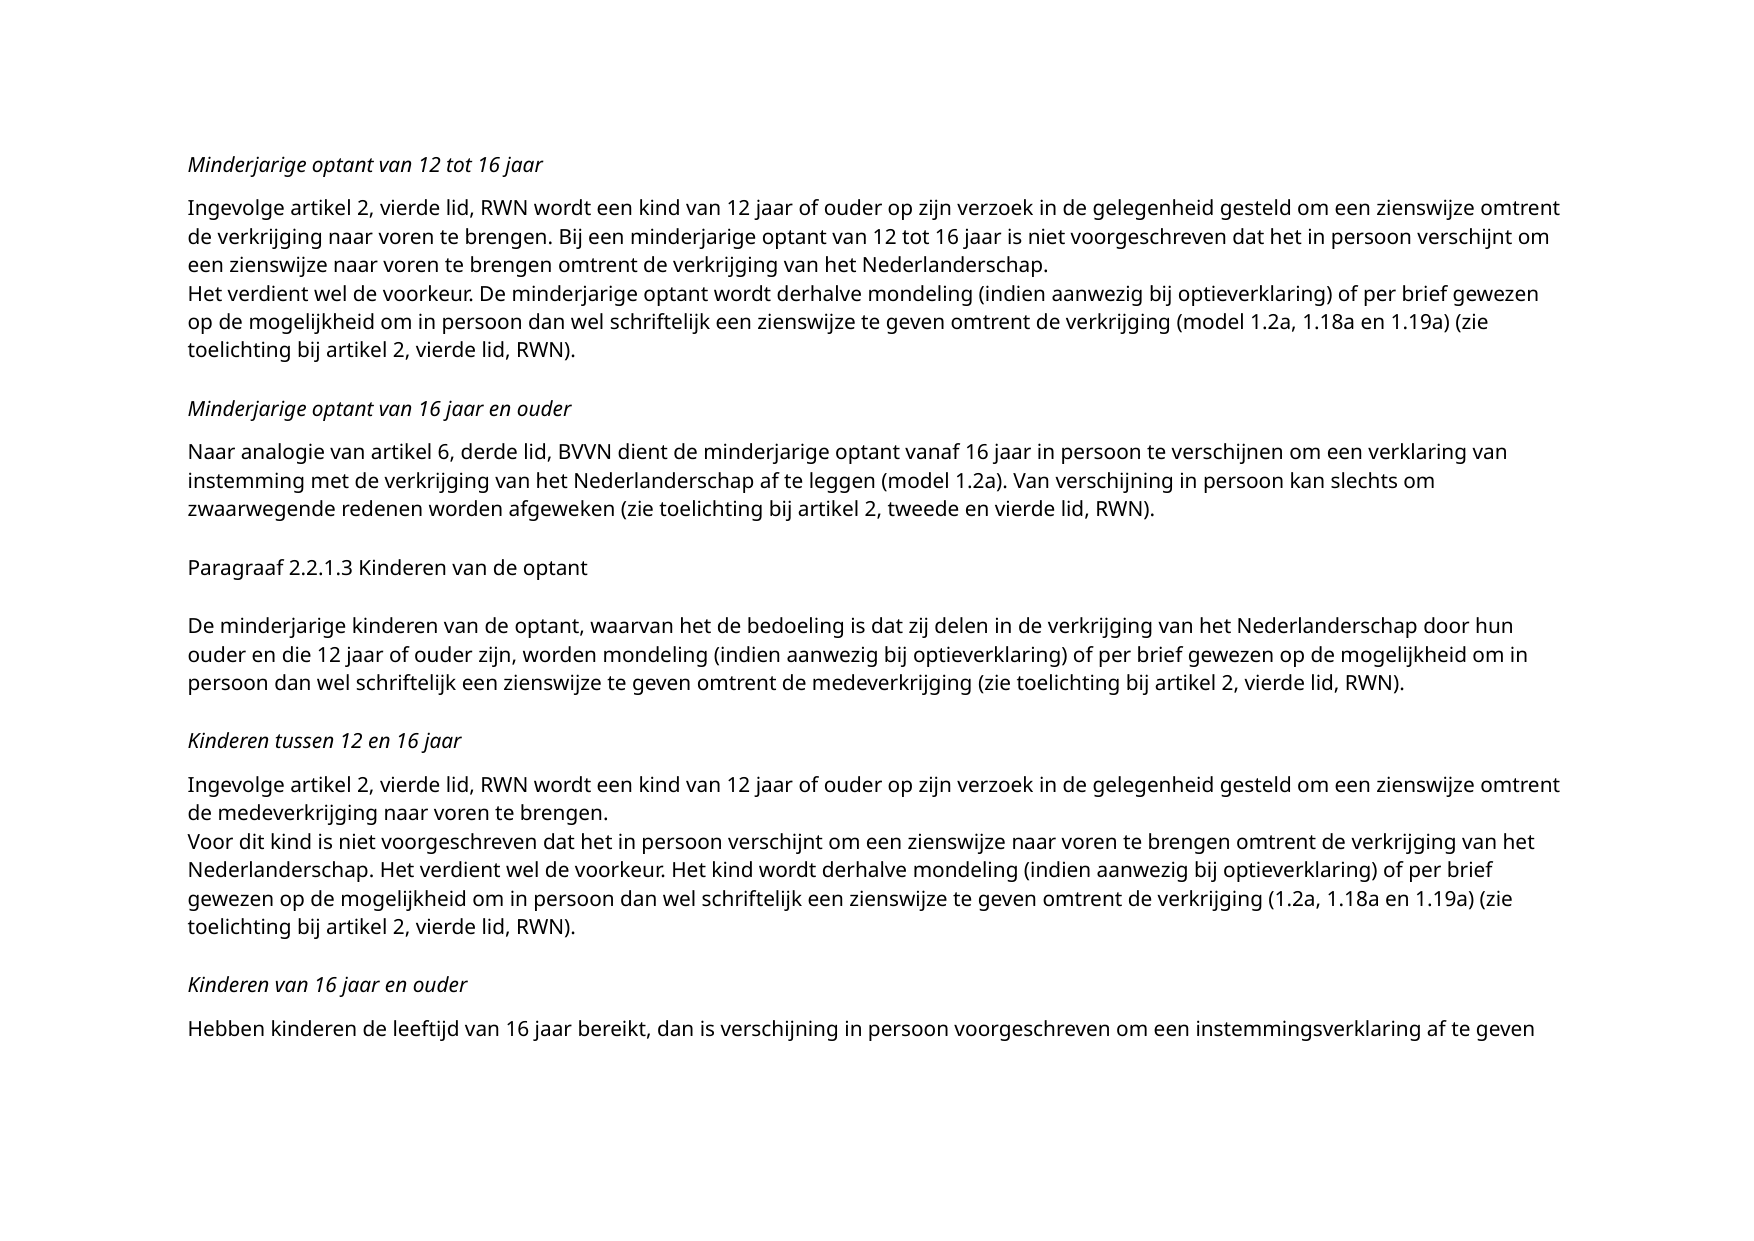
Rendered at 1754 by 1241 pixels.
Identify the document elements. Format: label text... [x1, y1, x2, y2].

text Minderjarige optant van 16 jaar en ouder [187, 394, 1566, 422]
text Paragraaf 2.2.1.3 Kinderen van de optant [187, 553, 1566, 581]
text Naar analogie van artikel 6, derde lid, BVVN dient de minderjarige optant vanaf 16 jaar in persoon te verschijnen om een verklaring van instemming met de verkrijging van het Nederlanderschap af te leggen (model 1.2a). Van verschijning in persoon kan slechts om zwaarwegende redenen worden afgeweken (zie toelichting bij artikel 2, tweede en vierde lid, RWN). [187, 437, 1566, 523]
text Kinderen van 16 jaar en ouder [187, 971, 1566, 999]
text De minderjarige kinderen van de optant, waarvan het de bedoeling is dat zij delen in de verkrijging van het Nederlanderschap door hun ouder en die 12 jaar of ouder zijn, worden mondeling (indien aanwezig bij optieverklaring) of per brief gewezen op de mogelijkheid om in persoon dan wel schriftelijk een zienswijze te geven omtrent de medeverkrijging (zie toelichting bij artikel 2, vierde lid, RWN). [187, 611, 1566, 697]
text Hebben kinderen de leeftijd van 16 jaar bereikt, dan is verschijning in persoon voorgeschreven om een instemmingsverklaring af te geven [187, 1014, 1566, 1042]
text Kinderen tussen 12 en 16 jaar [187, 727, 1566, 755]
text Ingevolge artikel 2, vierde lid, RWN wordt een kind van 12 jaar of ouder op zijn verzoek in de gelegenheid gesteld om een zienswijze omtrent de verkrijging naar voren te brengen. Bij een minderjarige optant van 12 tot 16 jaar is niet voorgeschreven dat het in persoon verschijnt om een zienswijze naar voren te brengen omtrent de verkrijging van het Nederlanderschap. [187, 193, 1566, 279]
text Het verdient wel de voorkeur. De minderjarige optant wordt derhalve mondeling (indien aanwezig bij optieverklaring) of per brief gewezen op de mogelijkheid om in persoon dan wel schriftelijk een zienswijze te geven omtrent de verkrijging (model 1.2a, 1.18a en 1.19a) (zie toelichting bij artikel 2, vierde lid, RWN). [187, 279, 1566, 364]
text Ingevolge artikel 2, vierde lid, RWN wordt een kind van 12 jaar of ouder op zijn verzoek in de gelegenheid gesteld om een zienswijze omtrent de medeverkrijging naar voren te brengen. [187, 770, 1566, 827]
text Minderjarige optant van 12 tot 16 jaar [187, 150, 1566, 178]
text Voor dit kind is niet voorgeschreven dat het in persoon verschijnt om een zienswijze naar voren te brengen omtrent de verkrijging van het Nederlanderschap. Het verdient wel de voorkeur. Het kind wordt derhalve mondeling (indien aanwezig bij optieverklaring) of per brief gewezen op de mogelijkheid om in persoon dan wel schriftelijk een zienswijze te geven omtrent de verkrijging (1.2a, 1.18a en 1.19a) (zie toelichting bij artikel 2, vierde lid, RWN). [187, 827, 1566, 941]
